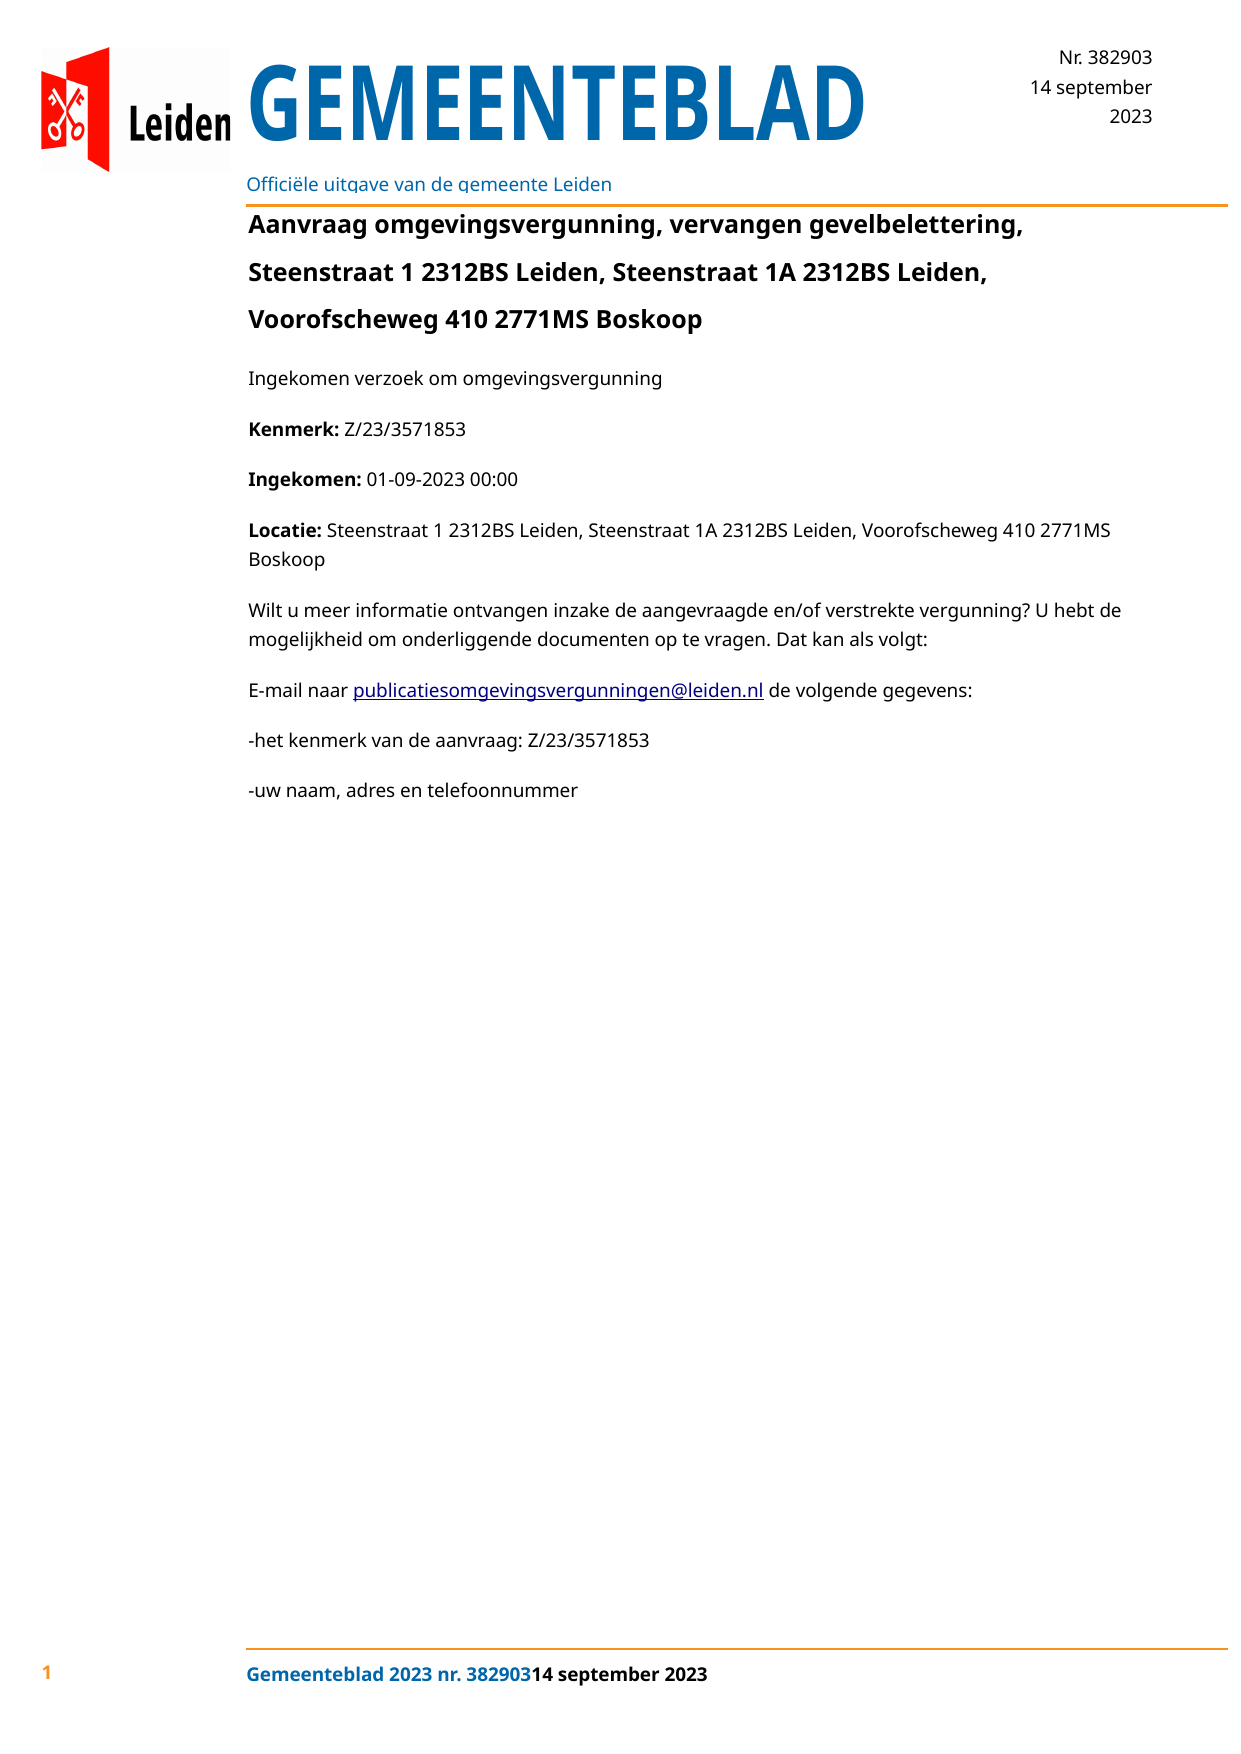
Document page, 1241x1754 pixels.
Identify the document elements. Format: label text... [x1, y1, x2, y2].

picture [41, 47, 231, 172]
text Kenmerk: Z/23/3571853 [248, 416, 1152, 442]
text Aanvraag omgevingsvergunning, vervangen gevelbelettering, Steenstraat 1 2312BS Leiden, Steenstraat 1A 2312BS Leiden, Voorofscheweg 410 2771MS Boskoop [248, 207, 1152, 336]
text Wilt u meer informatie ontvangen inzake de aangevraagde en/of verstrekte vergunning? U hebt de mogelijkheid om onderliggende documenten op te vragen. Dat kan als volgt: [248, 597, 1152, 652]
text Ingekomen verzoek om omgevingsvergunning [248, 366, 1152, 391]
text -het kenmerk van de aanvraag: Z/23/3571853 [248, 727, 1152, 753]
text E-mail naar publicatiesomgevingsvergunningen@leiden.nl de volgende gegevens: [248, 677, 1152, 702]
text Locatie: Steenstraat 1 2312BS Leiden, Steenstraat 1A 2312BS Leiden, Voorofscheweg 410 2771MS Boskoop [248, 517, 1152, 572]
text -uw naam, adres en telefoonnummer [248, 778, 1152, 803]
text Ingekomen: 01-09-2023 00:00 [248, 466, 1152, 492]
